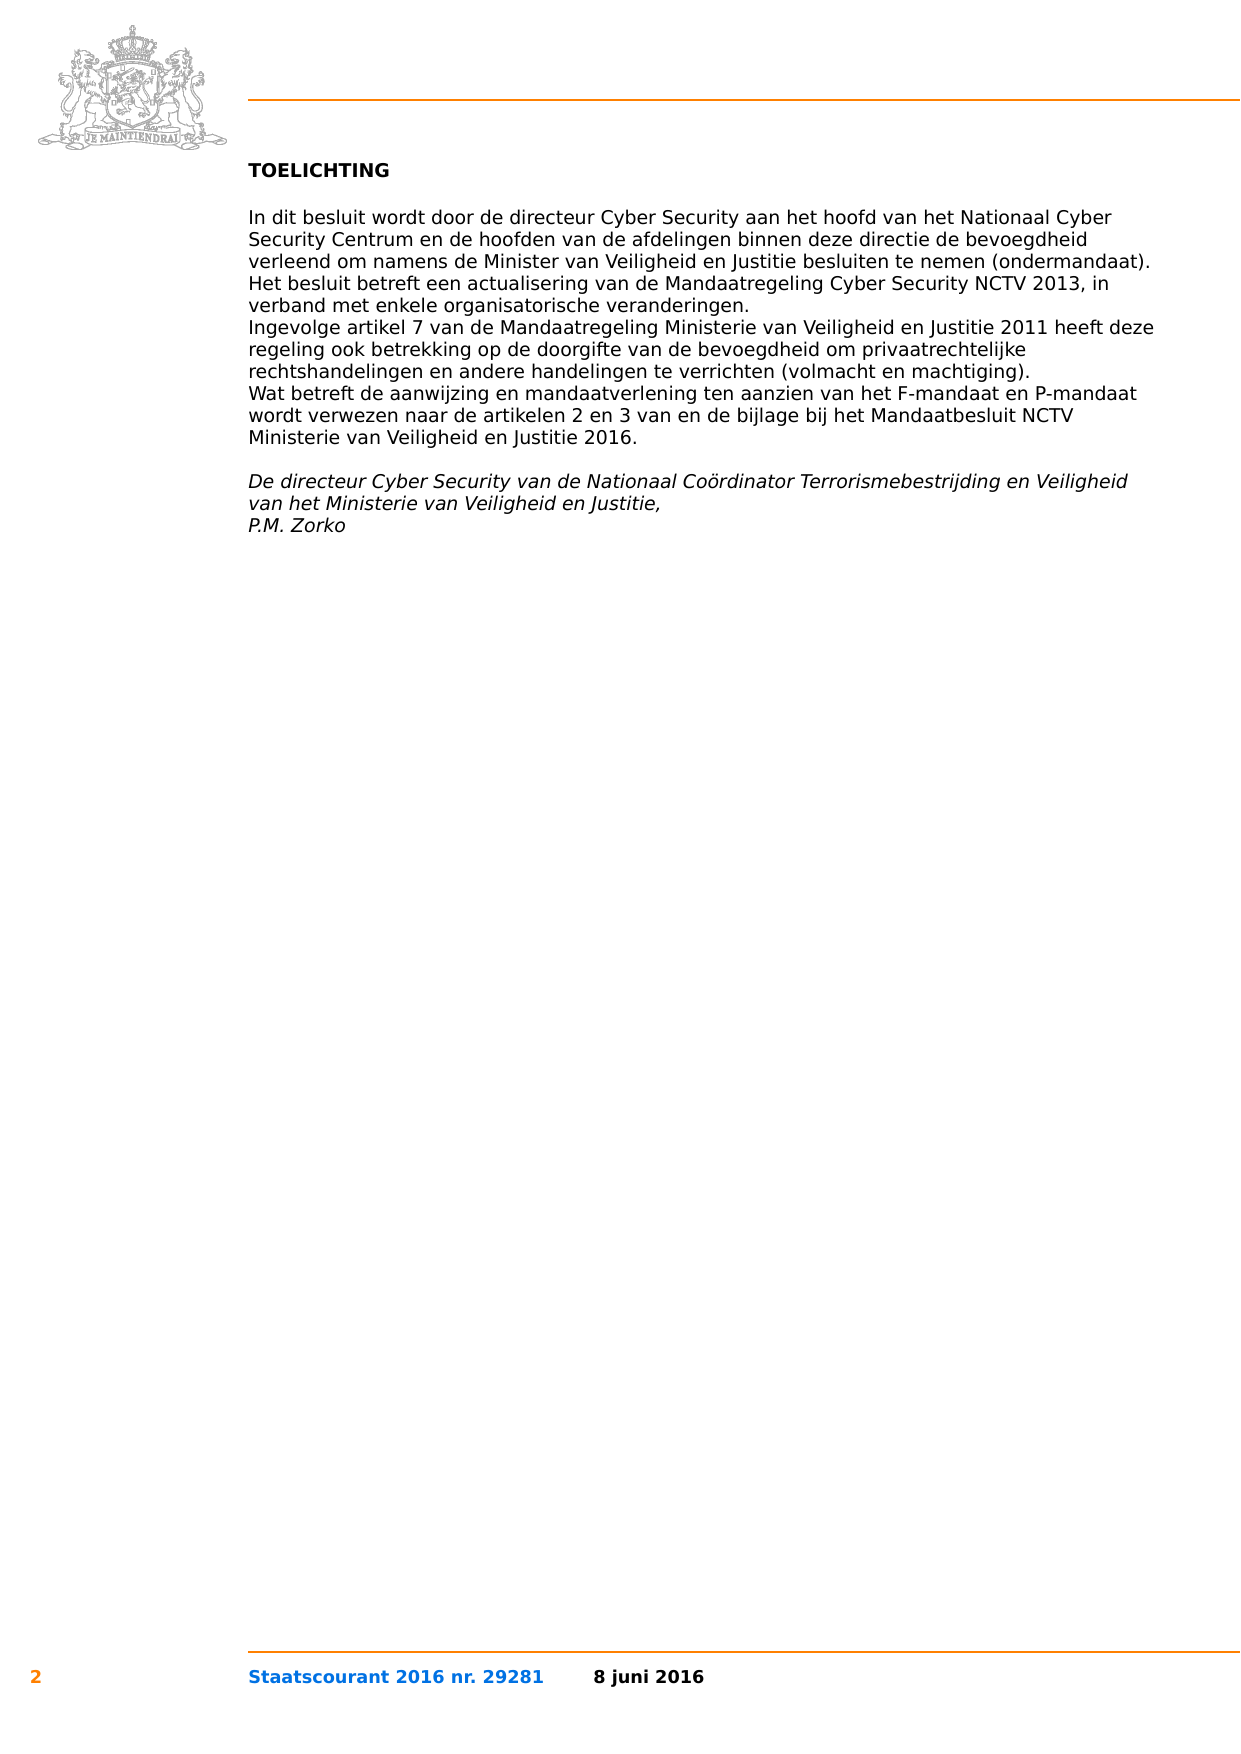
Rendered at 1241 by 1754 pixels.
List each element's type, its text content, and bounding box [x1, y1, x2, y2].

text Wat betreft de aanwijzing en mandaatverlening ten aanzien van het F-mandaat en P-mandaat wordt verwezen naar de artikelen 2 en 3 van en de bijlage bij het Mandaatbesluit NCTV Ministerie van Veiligheid en Justitie 2016. [248, 383, 1163, 449]
text De directeur Cyber Security van de Nationaal Coördinator Terrorismebestrijding en Veiligheid van het Ministerie van Veiligheid en Justitie, P.M. Zorko [248, 471, 1163, 536]
text In dit besluit wordt door de directeur Cyber Security aan het hoofd van het Nationaal Cyber Security Centrum en de hoofden van de afdelingen binnen deze directie de bevoegdheid verleend om namens de Minister van Veiligheid en Justitie besluiten te nemen (ondermandaat). Het besluit betreft een actualisering van de Mandaatregeling Cyber Security NCTV 2013, in verband met enkele organisatorische veranderingen. [248, 207, 1163, 317]
subtitle TOELICHTING [248, 160, 1163, 182]
picture [38, 25, 227, 150]
text Ingevolge artikel 7 van de Mandaatregeling Ministerie van Veiligheid en Justitie 2011 heeft deze regeling ook betrekking op de doorgifte van de bevoegdheid om privaatrechtelijke rechtshandelingen en andere handelingen te verrichten (volmacht en machtiging). [248, 317, 1163, 383]
